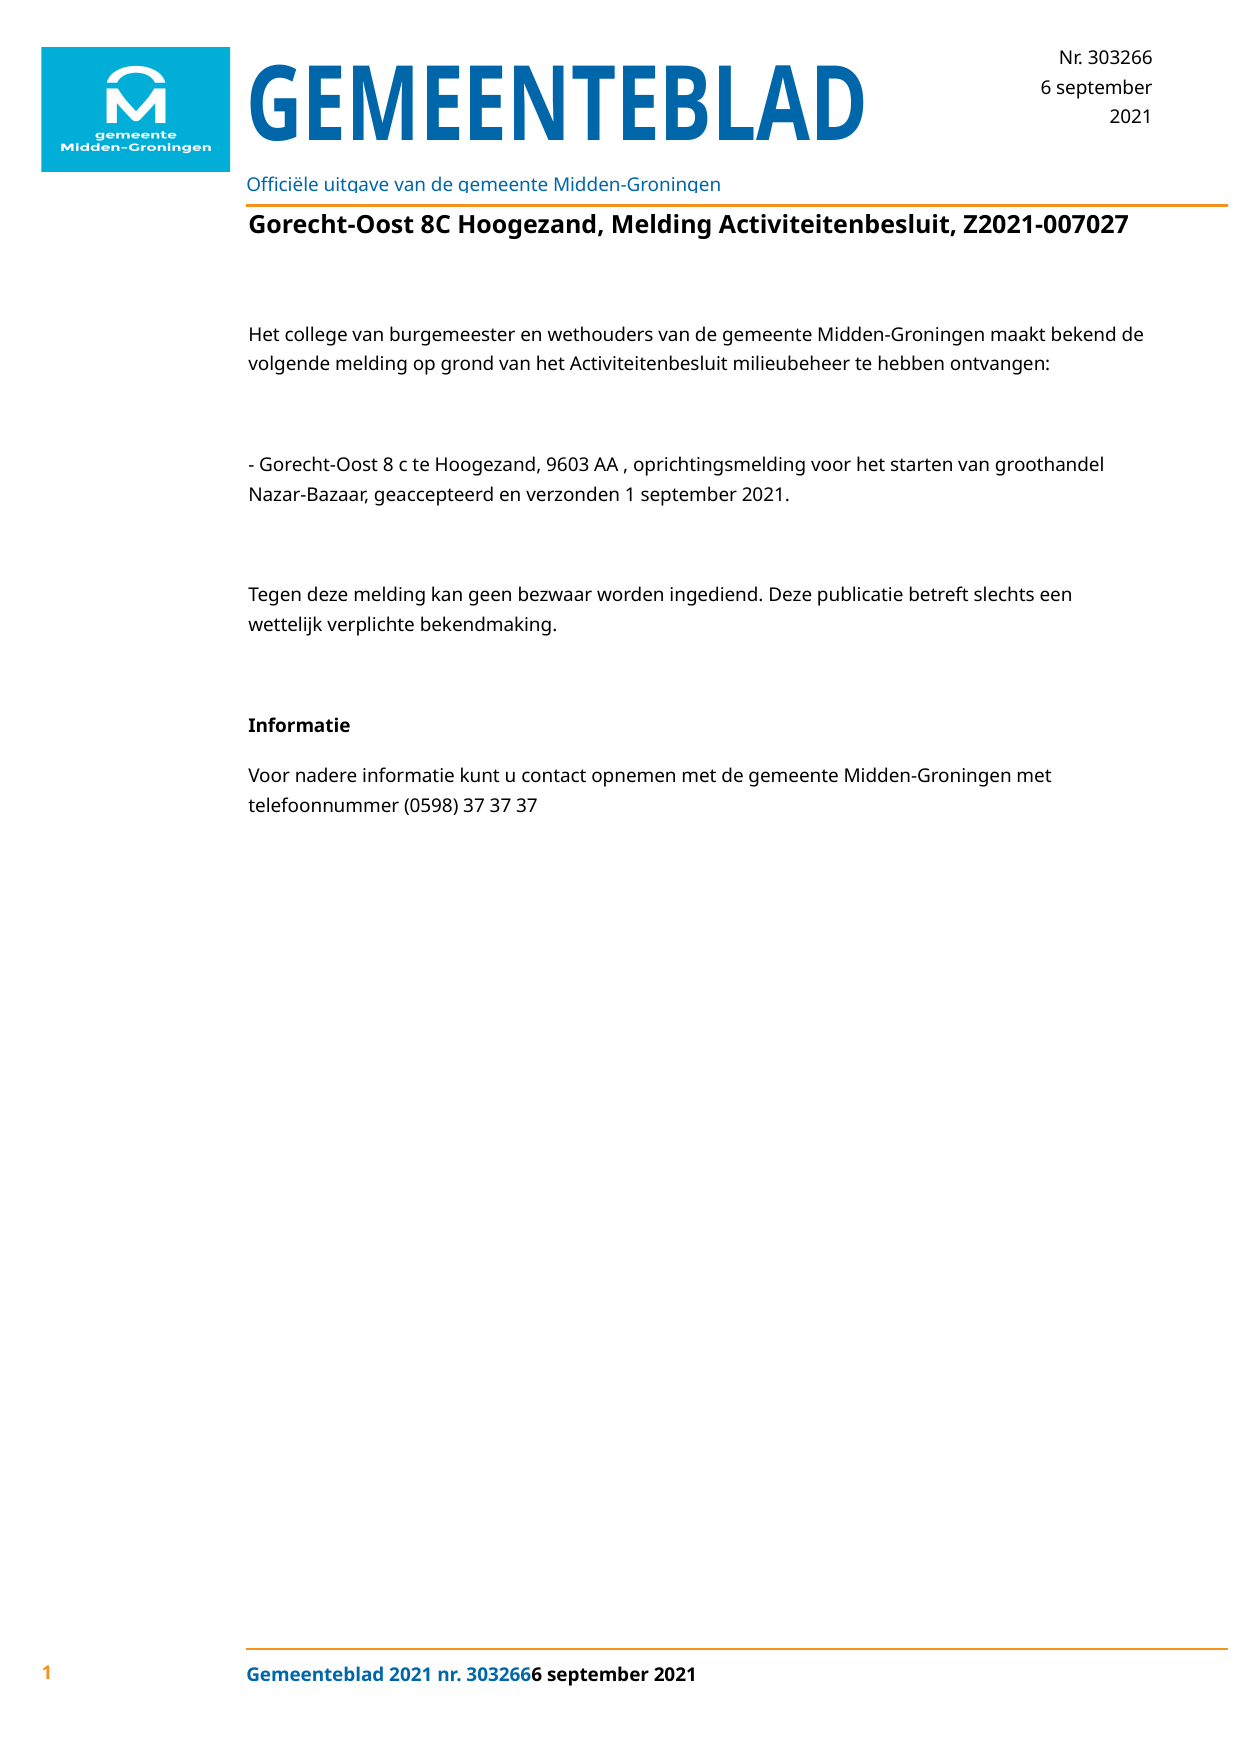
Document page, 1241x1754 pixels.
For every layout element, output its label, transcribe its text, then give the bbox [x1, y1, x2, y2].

text Het college van burgemeester en wethouders van de gemeente Midden-Groningen maakt bekend de volgende melding op grond van het Activiteitenbesluit milieubeheer te hebben ontvangen: [248, 321, 1152, 376]
text Tegen deze melding kan geen bezwaar worden ingediend. Deze publicatie betreft slechts een wettelijk verplichte bekendmaking. [248, 582, 1152, 637]
picture [184, 146, 190, 153]
text Gorecht-Oost 8C Hoogezand, Melding Activiteitenbesluit, Z2021-007027 [248, 207, 1152, 241]
picture [107, 89, 165, 122]
text Informatie [248, 712, 1152, 738]
text - Gorecht-Oost 8 c te Hoogezand, 9603 AA , oprichtingsmelding voor het starten van groothandel Nazar-Bazaar, geaccepteerd en verzonden 1 september 2021. [248, 451, 1152, 506]
picture [108, 66, 164, 82]
text Voor nadere informatie kunt u contact opnemen met de gemeente Midden-Groningen met telefoonnummer (0598) 37 37 37 [248, 762, 1152, 818]
